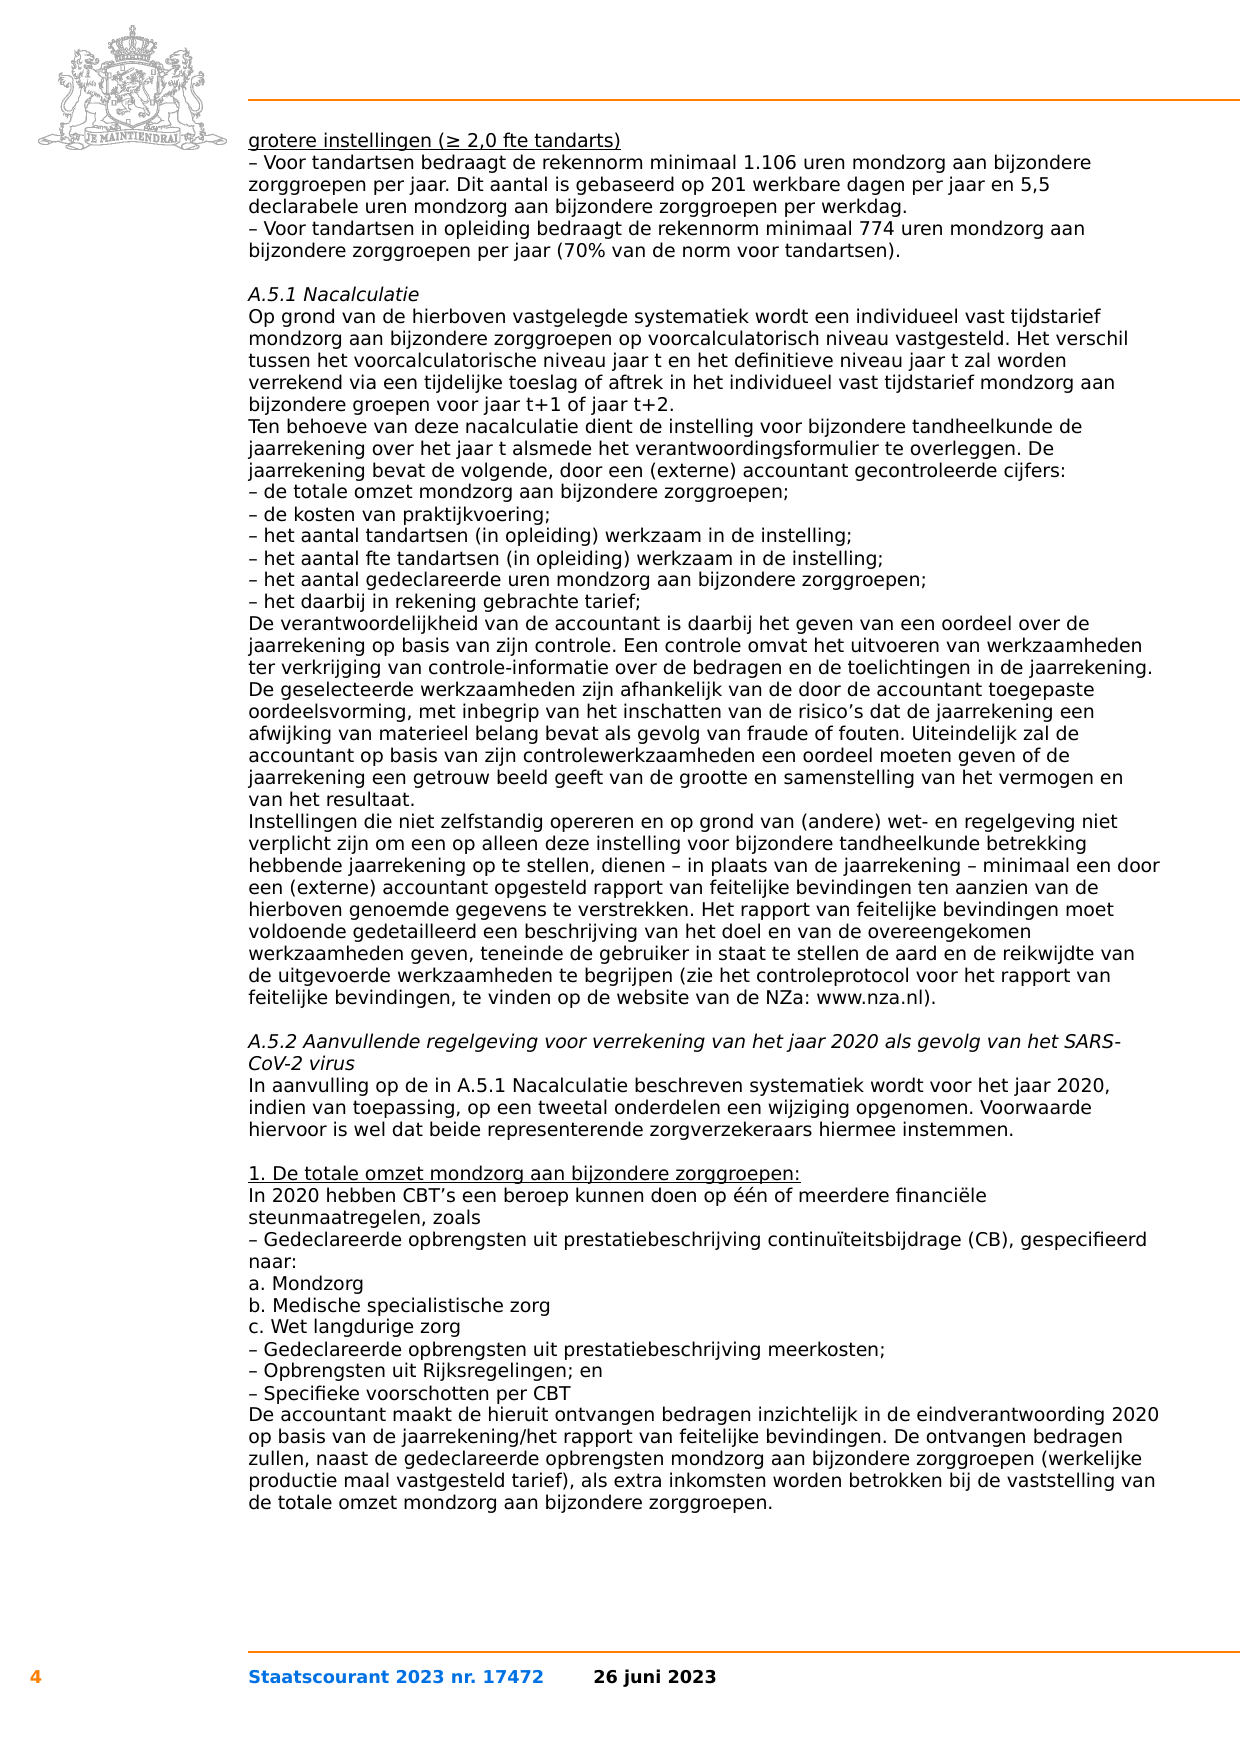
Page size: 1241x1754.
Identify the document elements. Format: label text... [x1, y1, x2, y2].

picture [38, 25, 227, 150]
text – Gedeclareerde opbrengsten uit prestatiebeschrijving meerkosten; [248, 1338, 1163, 1360]
text – de totale omzet mondzorg aan bijzondere zorggroepen; [248, 481, 1163, 503]
text – het daarbij in rekening gebrachte tarief; [248, 591, 1163, 613]
subtitle 1. De totale omzet mondzorg aan bijzondere zorggroepen: [248, 1163, 1163, 1184]
text Ten behoeve van deze nacalculatie dient de instelling voor bijzondere tandheelkunde de jaarrekening over het jaar t alsmede het verantwoordingsformulier te overleggen. De jaarrekening bevat de volgende, door een (externe) accountant gecontroleerde cijfers: [248, 416, 1163, 481]
text De verantwoordelijkheid van de accountant is daarbij het geven van een oordeel over de jaarrekening op basis van zijn controle. Een controle omvat het uitvoeren van werkzaamheden ter verkrijging van controle-informatie over de bedragen en de toelichtingen in de jaarrekening. De geselecteerde werkzaamheden zijn afhankelijk van de door de accountant toegepaste oordeelsvorming, met inbegrip van het inschatten van de risico’s dat de jaarrekening een afwijking van materieel belang bevat als gevolg van fraude of fouten. Uiteindelijk zal de accountant op basis van zijn controlewerkzaamheden een oordeel moeten geven of de jaarrekening een getrouw beeld geeft van de grootte en samenstelling van het vermogen en van het resultaat. [248, 613, 1163, 811]
subtitle A.5.1 Nacalculatie [248, 284, 1163, 306]
text In 2020 hebben CBT’s een beroep kunnen doen op één of meerdere financiële steunmaatregelen, zoals [248, 1184, 1163, 1228]
text – Voor tandartsen in opleiding bedraagt de rekennorm minimaal 774 uren mondzorg aan bijzondere zorggroepen per jaar (70% van de norm voor tandartsen). [248, 218, 1163, 262]
text Instellingen die niet zelfstandig opereren en op grond van (andere) wet- en regelgeving niet verplicht zijn om een op alleen deze instelling voor bijzondere tandheelkunde betrekking hebbende jaarrekening op te stellen, dienen – in plaats van de jaarrekening – minimaal een door een (externe) accountant opgesteld rapport van feitelijke bevindingen ten aanzien van de hierboven genoemde gegevens te verstrekken. Het rapport van feitelijke bevindingen moet voldoende gedetailleerd een beschrijving van het doel en van de overeengekomen werkzaamheden geven, teneinde de gebruiker in staat te stellen de aard en de reikwijdte van de uitgevoerde werkzaamheden te begrijpen (zie het controleprotocol voor het rapport van feitelijke bevindingen, te vinden op de website van de NZa: www.nza.nl). [248, 811, 1163, 1009]
text – Specifieke voorschotten per CBT [248, 1382, 1163, 1404]
text c. Wet langdurige zorg [248, 1316, 1163, 1338]
text – Opbrengsten uit Rijksregelingen; en [248, 1360, 1163, 1382]
text – de kosten van praktijkvoering; [248, 503, 1163, 525]
text In aanvulling op de in A.5.1 Nacalculatie beschreven systematiek wordt voor het jaar 2020, indien van toepassing, op een tweetal onderdelen een wijziging opgenomen. Voorwaarde hiervoor is wel dat beide representerende zorgverzekeraars hiermee instemmen. [248, 1075, 1163, 1141]
subtitle grotere instellingen (≥ 2,0 fte tandarts) [248, 130, 1163, 152]
text – het aantal fte tandartsen (in opleiding) werkzaam in de instelling; [248, 547, 1163, 569]
text Op grond van de hierboven vastgelegde systematiek wordt een individueel vast tijdstarief mondzorg aan bijzondere zorggroepen op voorcalculatorisch niveau vastgesteld. Het verschil tussen het voorcalculatorische niveau jaar t en het definitieve niveau jaar t zal worden verrekend via een tijdelijke toeslag of aftrek in het individueel vast tijdstarief mondzorg aan bijzondere groepen voor jaar t+1 of jaar t+2. [248, 306, 1163, 416]
text a. Mondzorg [248, 1272, 1163, 1294]
text b. Medische specialistische zorg [248, 1294, 1163, 1316]
text – het aantal tandartsen (in opleiding) werkzaam in de instelling; [248, 525, 1163, 547]
text De accountant maakt de hieruit ontvangen bedragen inzichtelijk in de eindverantwoording 2020 op basis van de jaarrekening/het rapport van feitelijke bevindingen. De ontvangen bedragen zullen, naast de gedeclareerde opbrengsten mondzorg aan bijzondere zorggroepen (werkelijke productie maal vastgesteld tarief), als extra inkomsten worden betrokken bij de vaststelling van de totale omzet mondzorg aan bijzondere zorggroepen. [248, 1404, 1163, 1514]
text – het aantal gedeclareerde uren mondzorg aan bijzondere zorggroepen; [248, 569, 1163, 591]
text – Gedeclareerde opbrengsten uit prestatiebeschrijving continuïteitsbijdrage (CB), gespecifieerd naar: [248, 1228, 1163, 1272]
text – Voor tandartsen bedraagt de rekennorm minimaal 1.106 uren mondzorg aan bijzondere zorggroepen per jaar. Dit aantal is gebaseerd op 201 werkbare dagen per jaar en 5,5 declarabele uren mondzorg aan bijzondere zorggroepen per werkdag. [248, 152, 1163, 218]
subtitle A.5.2 Aanvullende regelgeving voor verrekening van het jaar 2020 als gevolg van het SARS-CoV-2 virus [248, 1031, 1163, 1075]
